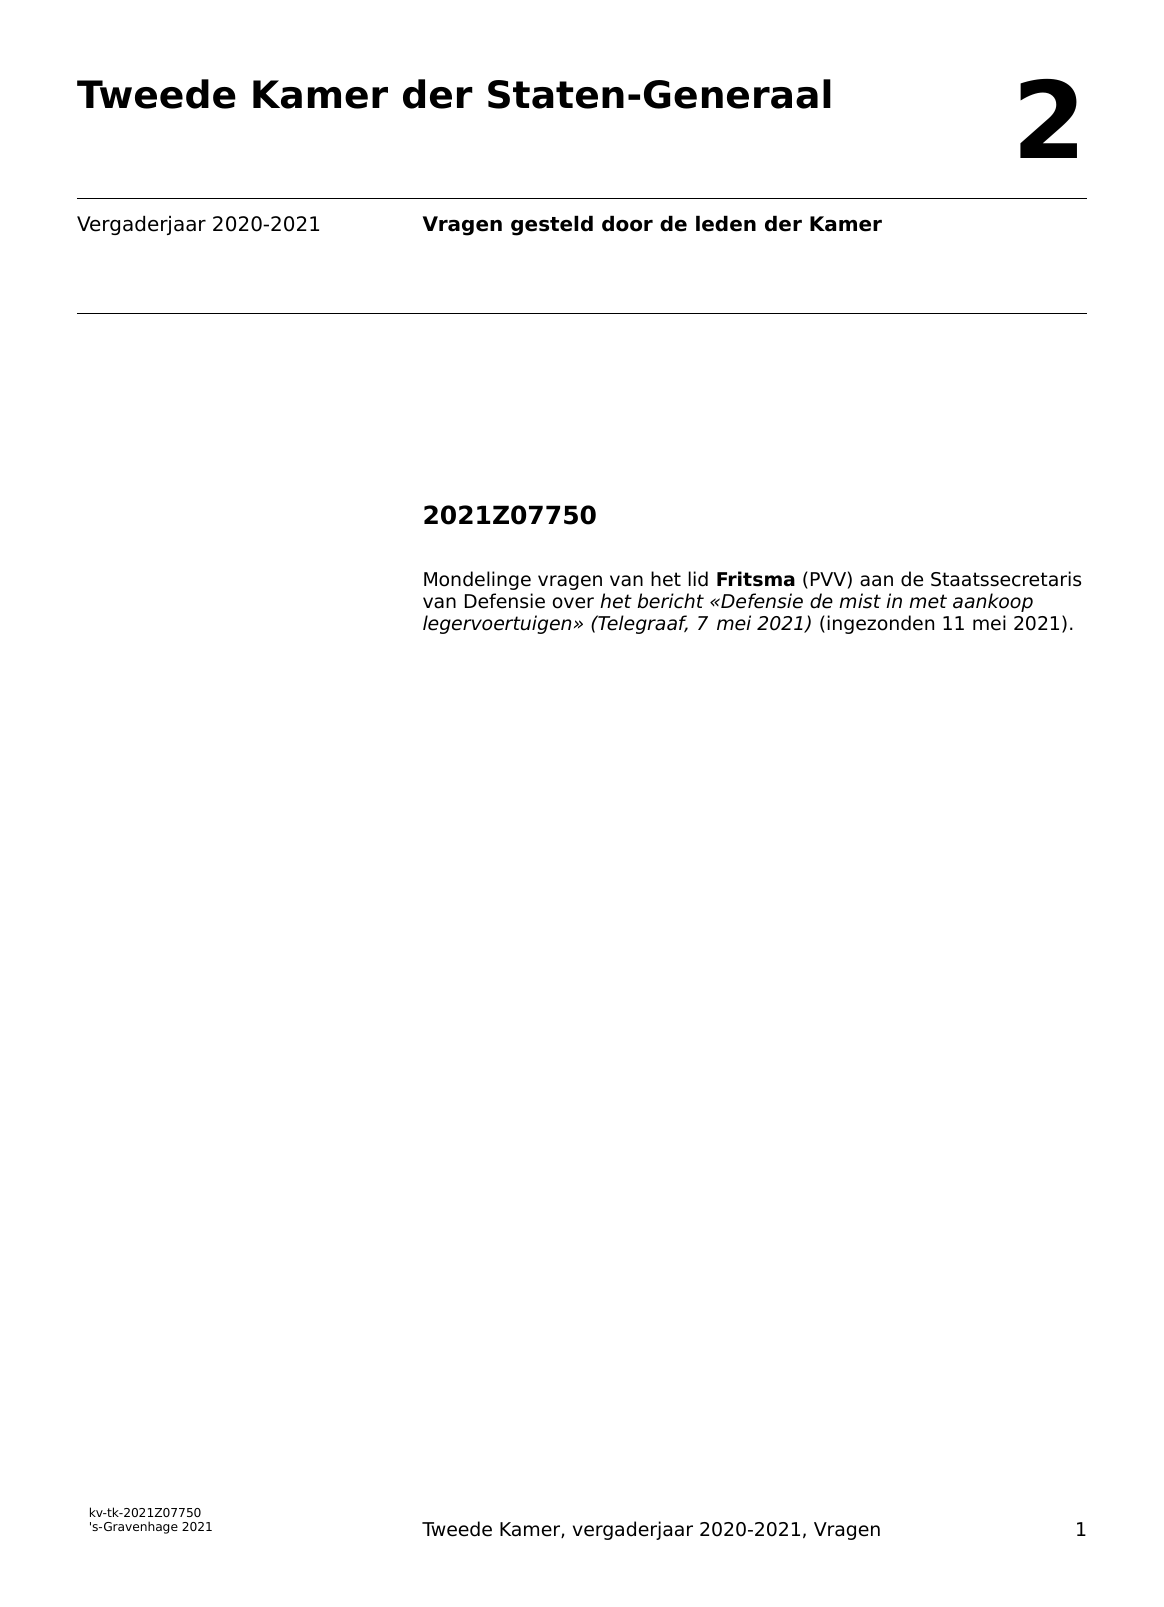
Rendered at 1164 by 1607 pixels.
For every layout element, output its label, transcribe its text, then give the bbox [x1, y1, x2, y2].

table_header 2 [886, 59, 1087, 198]
text 2021Z07750 [422, 501, 1087, 531]
text kv-tk-2021Z07750 [88, 1506, 323, 1520]
table_cell Vragen gesteld door de leden der Kamer [422, 199, 1087, 313]
table_header Tweede Kamer der Staten-Generaal [77, 59, 886, 198]
table_cell Vergaderjaar 2020-2021 [77, 199, 422, 313]
text 's-Gravenhage 2021 [88, 1520, 323, 1534]
text Mondelinge vragen van het lid Fritsma (PVV) aan de Staatssecretaris van Defensie over het bericht «Defensie de mist in met aankoop legervoertuigen» (Telegraaf, 7 mei 2021) (ingezonden 11 mei 2021). [422, 569, 1087, 635]
